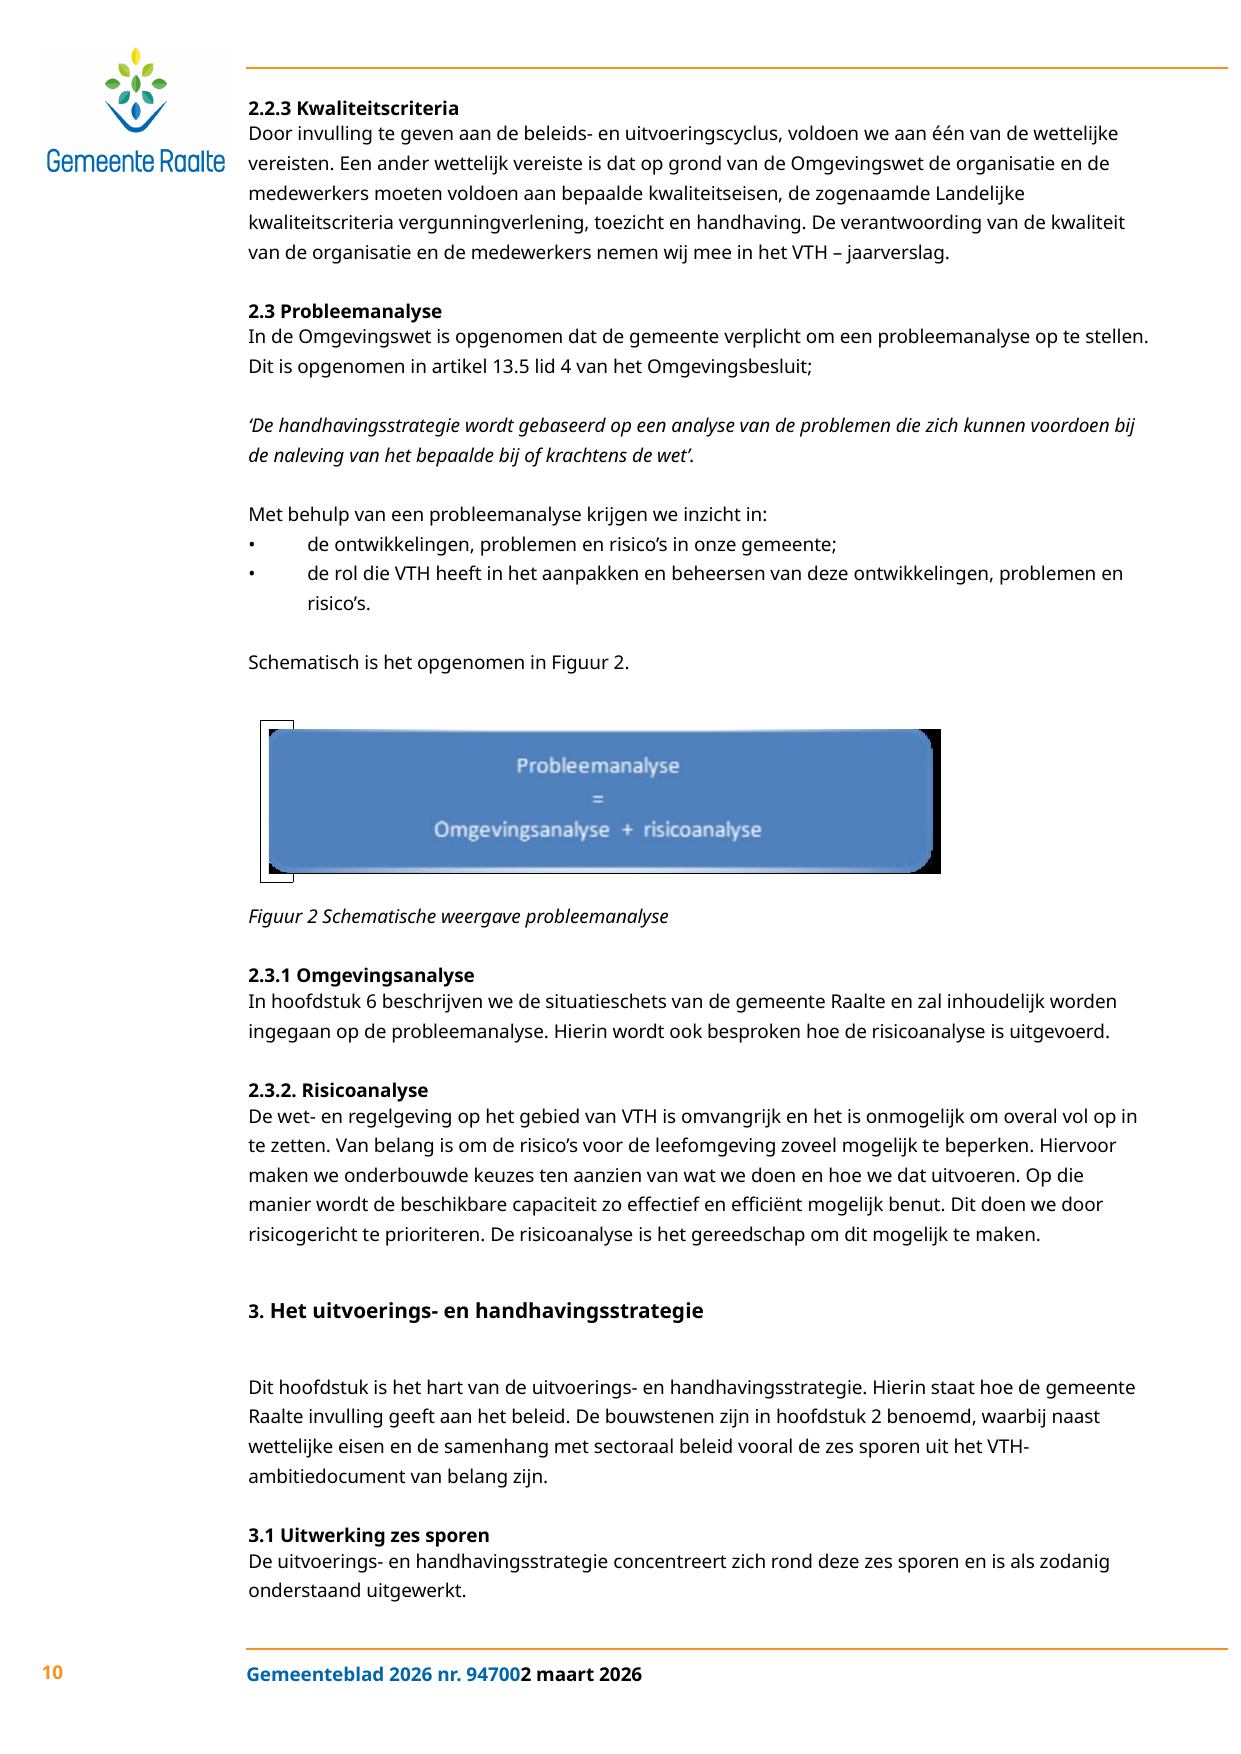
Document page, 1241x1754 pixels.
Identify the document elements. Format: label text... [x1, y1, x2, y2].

text Schematisch is het opgenomen in Figuur 2. [248, 649, 1152, 675]
text Met behulp van een probleemanalyse krijgen we inzicht in: [248, 501, 1152, 527]
text 3. Het uitvoerings- en handhavingsstrategie [248, 1296, 1152, 1325]
text Dit hoofdstuk is het hart van de uitvoerings- en handhavingsstrategie. Hierin staat hoe de gemeente Raalte invulling geeft aan het beleid. De bouwstenen zijn in hoofdstuk 2 benoemd, waarbij naast wettelijke eisen en de samenhang met sectoraal beleid vooral de zes sporen uit het VTH- ambitiedocument van belang zijn. [248, 1374, 1152, 1489]
text 2.3 Probleemanalyse [248, 298, 1152, 324]
list de ontwikkelingen, problemen en risico’s in onze gemeente; [248, 531, 1152, 557]
text In hoofdstuk 6 beschrijven we de situatieschets van de gemeente Raalte en zal inhoudelijk worden ingegaan op de probleemanalyse. Hierin wordt ook besproken hoe de risicoanalyse is uitgevoerd. [248, 988, 1152, 1044]
text 2.3.1 Omgevingsanalyse [248, 963, 1152, 988]
text Figuur 2 Schematische weergave probleemanalyse [248, 903, 1152, 929]
text 2.2.3 Kwaliteitscriteria [248, 95, 1152, 121]
text ‘De handhavingsstrategie wordt gebaseerd op een analyse van de problemen die zich kunnen voordoen bij de naleving van het bepaalde bij of krachtens de wet’. [248, 412, 1152, 468]
text De uitvoerings- en handhavingsstrategie concentreert zich rond deze zes sporen en is als zodanig onderstaand uitgewerkt. [248, 1548, 1152, 1603]
text 2.3.2. Risicoanalyse [248, 1077, 1152, 1103]
text De wet- en regelgeving op het gebied van VTH is omvangrijk en het is onmogelijk om overal vol op in te zetten. Van belang is om de risico’s voor de leefomgeving zoveel mogelijk te beperken. Hiervoor maken we onderbouwde keuzes ten aanzien van wat we doen en hoe we dat uitvoeren. Op die manier wordt de beschikbare capaciteit zo effectief en efficiënt mogelijk benut. Dit doen we door risicogericht te prioriteren. De risicoanalyse is het gereedschap om dit mogelijk te maken. [248, 1103, 1152, 1247]
text 3.1 Uitwerking zes sporen [248, 1522, 1152, 1548]
text In de Omgevingswet is opgenomen dat de gemeente verplicht om een probleemanalyse op te stellen. Dit is opgenomen in artikel 13.5 lid 4 van het Omgevingsbesluit; [248, 324, 1152, 379]
text Door invulling te geven aan de beleids- en uitvoeringscyclus, voldoen we aan één van de wettelijke vereisten. Een ander wettelijk vereiste is dat op grond van de Omgevingswet de organisatie en de medewerkers moeten voldoen aan bepaalde kwaliteitseisen, de zogenaamde Landelijke kwaliteitscriteria vergunningverlening, toezicht en handhaving. De verantwoording van de kwaliteit van de organisatie en de medewerkers nemen wij mee in het VTH – jaarverslag. [248, 121, 1152, 264]
picture [268, 729, 941, 874]
picture [41, 47, 231, 172]
list de rol die VTH heeft in het aanpakken en beheersen van deze ontwikkelingen, problemen en risico’s. [248, 560, 1152, 616]
